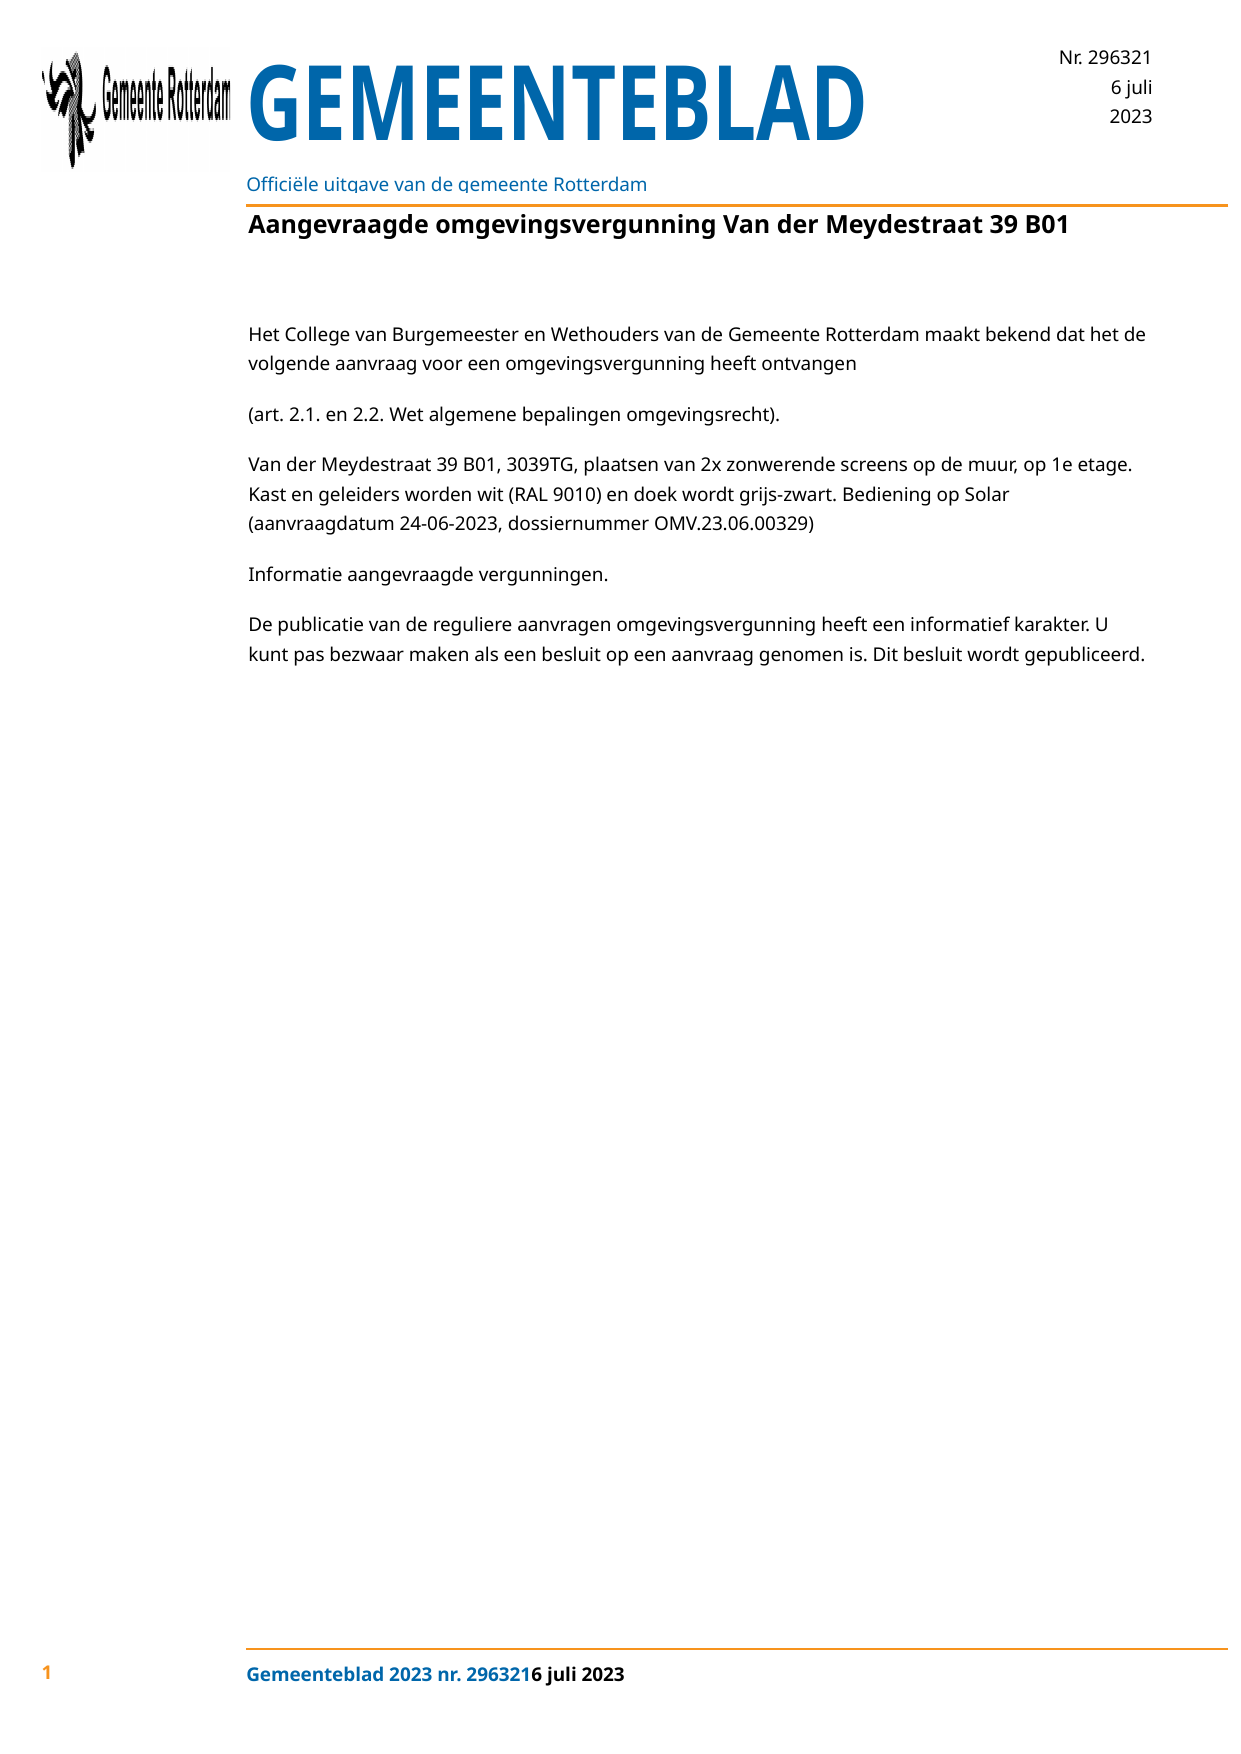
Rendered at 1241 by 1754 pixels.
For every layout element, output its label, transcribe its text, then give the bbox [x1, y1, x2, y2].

text Informatie aangevraagde vergunningen. [248, 561, 1152, 586]
text (art. 2.1. en 2.2. Wet algemene bepalingen omgevingsrecht). [248, 401, 1152, 426]
text Van der Meydestraat 39 B01, 3039TG, plaatsen van 2x zonwerende screens op de muur, op 1e etage. Kast en geleiders worden wit (RAL 9010) en doek wordt grijs-zwart. Bediening op Solar (aanvraagdatum 24-06-2023, dossiernummer OMV.23.06.00329) [248, 451, 1152, 536]
text Aangevraagde omgevingsvergunning Van der Meydestraat 39 B01 [248, 207, 1152, 241]
text Het College van Burgemeester en Wethouders van de Gemeente Rotterdam maakt bekend dat het de volgende aanvraag voor een omgevingsvergunning heeft ontvangen [248, 321, 1152, 376]
picture [41, 47, 231, 172]
text De publicatie van de reguliere aanvragen omgevingsvergunning heeft een informatief karakter. U kunt pas bezwaar maken als een besluit op een aanvraag genomen is. Dit besluit wordt gepubliceerd. [248, 611, 1152, 666]
